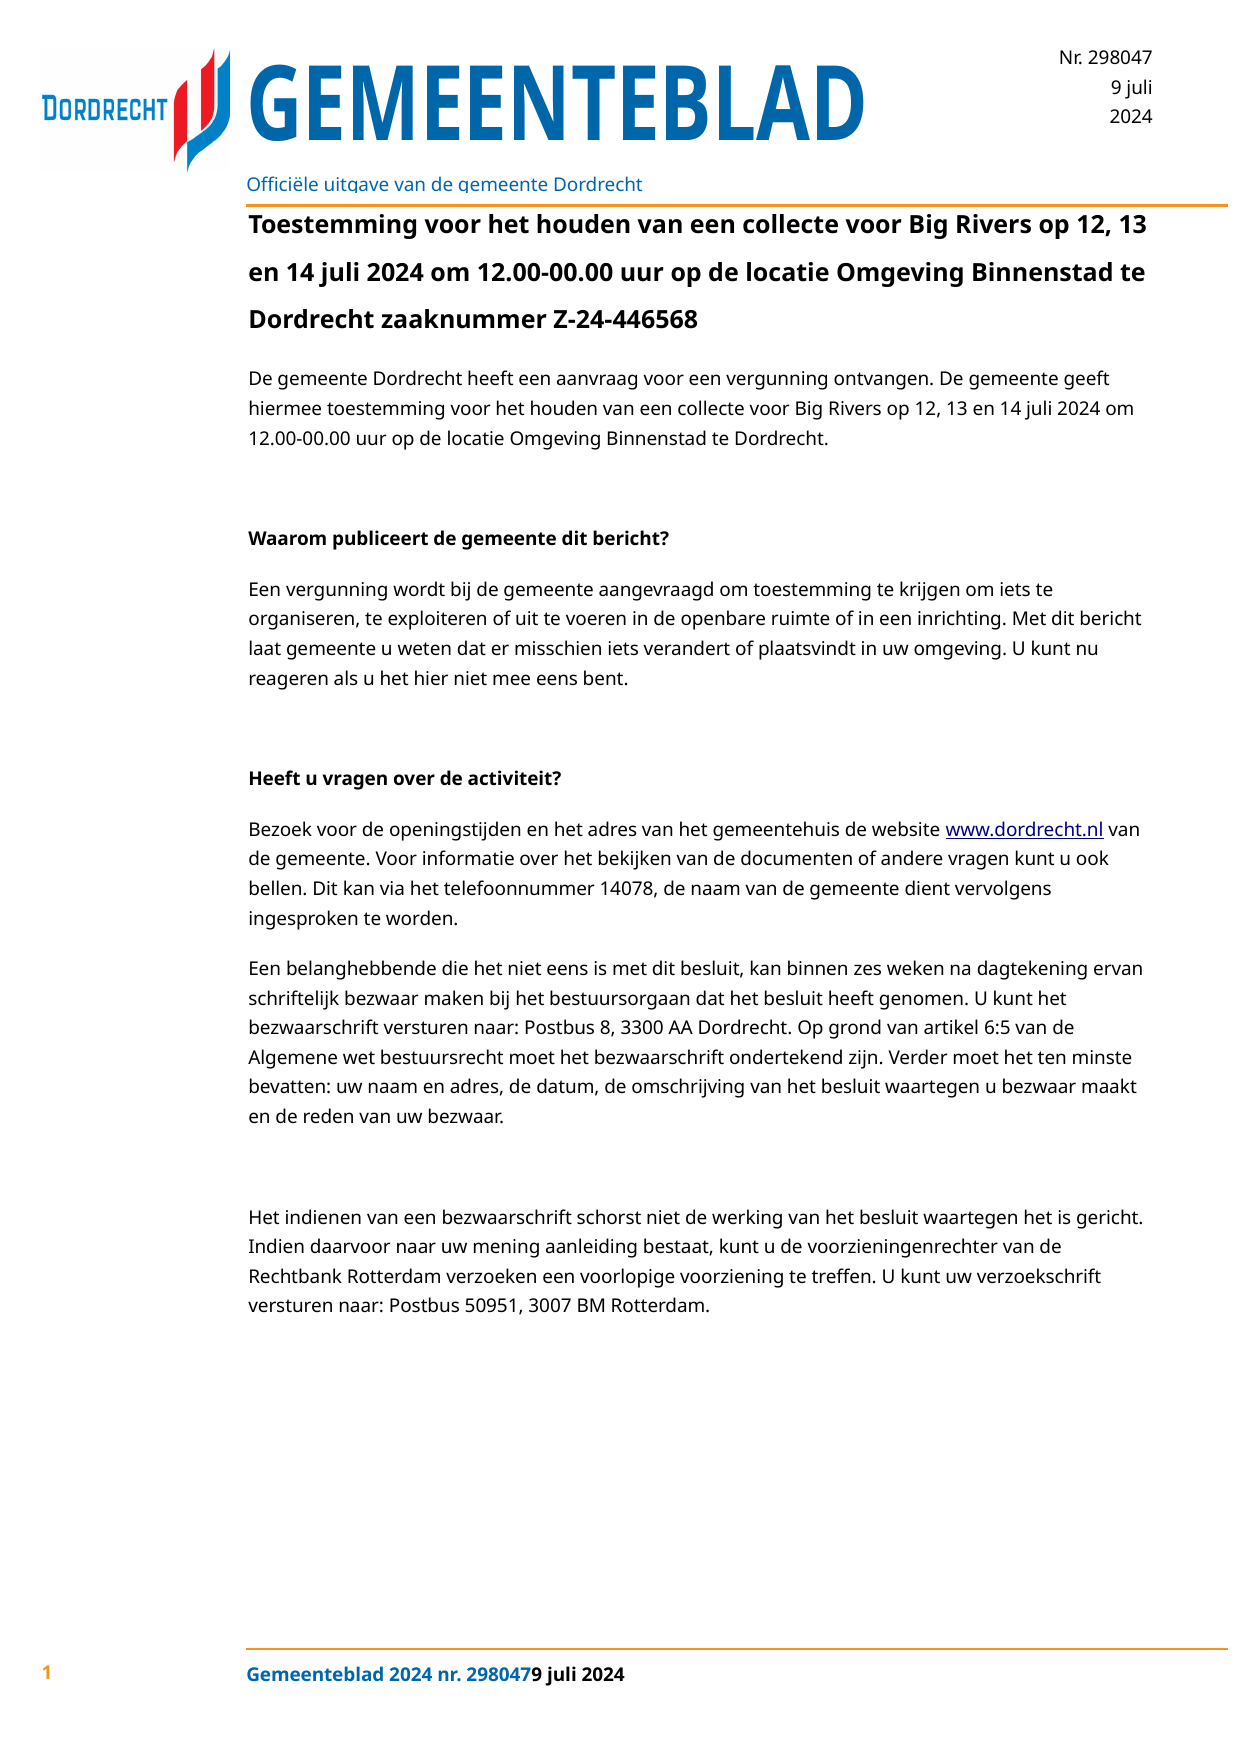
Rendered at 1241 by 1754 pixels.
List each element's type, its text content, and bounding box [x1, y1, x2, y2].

text Een vergunning wordt bij de gemeente aangevraagd om toestemming te krijgen om iets te organiseren, te exploiteren of uit te voeren in de openbare ruimte of in een inrichting. Met dit bericht laat gemeente u weten dat er misschien iets verandert of plaatsvindt in uw omgeving. U kunt nu reageren als u het hier niet mee eens bent. [248, 576, 1152, 690]
text Een belanghebbende die het niet eens is met dit besluit, kan binnen zes weken na dagtekening ervan schriftelijk bezwaar maken bij het bestuursorgaan dat het besluit heeft genomen. U kunt het bezwaarschrift versturen naar: Postbus 8, 3300 AA Dordrecht. Op grond van artikel 6:5 van de Algemene wet bestuursrecht moet het bezwaarschrift ondertekend zijn. Verder moet het ten minste bevatten: uw naam en adres, de datum, de omschrijving van het besluit waartegen u bezwaar maakt en de reden van uw bezwaar. [248, 955, 1152, 1129]
text Heeft u vragen over de activiteit? [248, 766, 1152, 791]
text Toestemming voor het houden van een collecte voor Big Rivers op 12, 13 en 14 juli 2024 om 12.00-00.00 uur op de locatie Omgeving Binnenstad te Dordrecht zaaknummer Z-24-446568 [248, 207, 1152, 336]
text Het indienen van een bezwaarschrift schorst niet de werking van het besluit waartegen het is gericht. Indien daarvoor naar uw mening aanleiding bestaat, kunt u de voorzieningenrechter van de Rechtbank Rotterdam verzoeken een voorlopige voorziening te treffen. U kunt uw verzoekschrift versturen naar: Postbus 50951, 3007 BM Rotterdam. [248, 1204, 1152, 1318]
text De gemeente Dordrecht heeft een aanvraag voor een vergunning ontvangen. De gemeente geeft hiermee toestemming voor het houden van een collecte voor Big Rivers op 12, 13 en 14 juli 2024 om 12.00-00.00 uur op de locatie Omgeving Binnenstad te Dordrecht. [248, 366, 1152, 450]
picture [41, 47, 231, 172]
text Waarom publiceert de gemeente dit bericht? [248, 526, 1152, 551]
text Bezoek voor de openingstijden en het adres van het gemeentehuis de website www.dordrecht.nl van de gemeente. Voor informatie over het bekijken van de documenten of andere vragen kunt u ook bellen. Dit kan via het telefoonnummer 14078, de naam van de gemeente dient vervolgens ingesproken te worden. [248, 816, 1152, 930]
